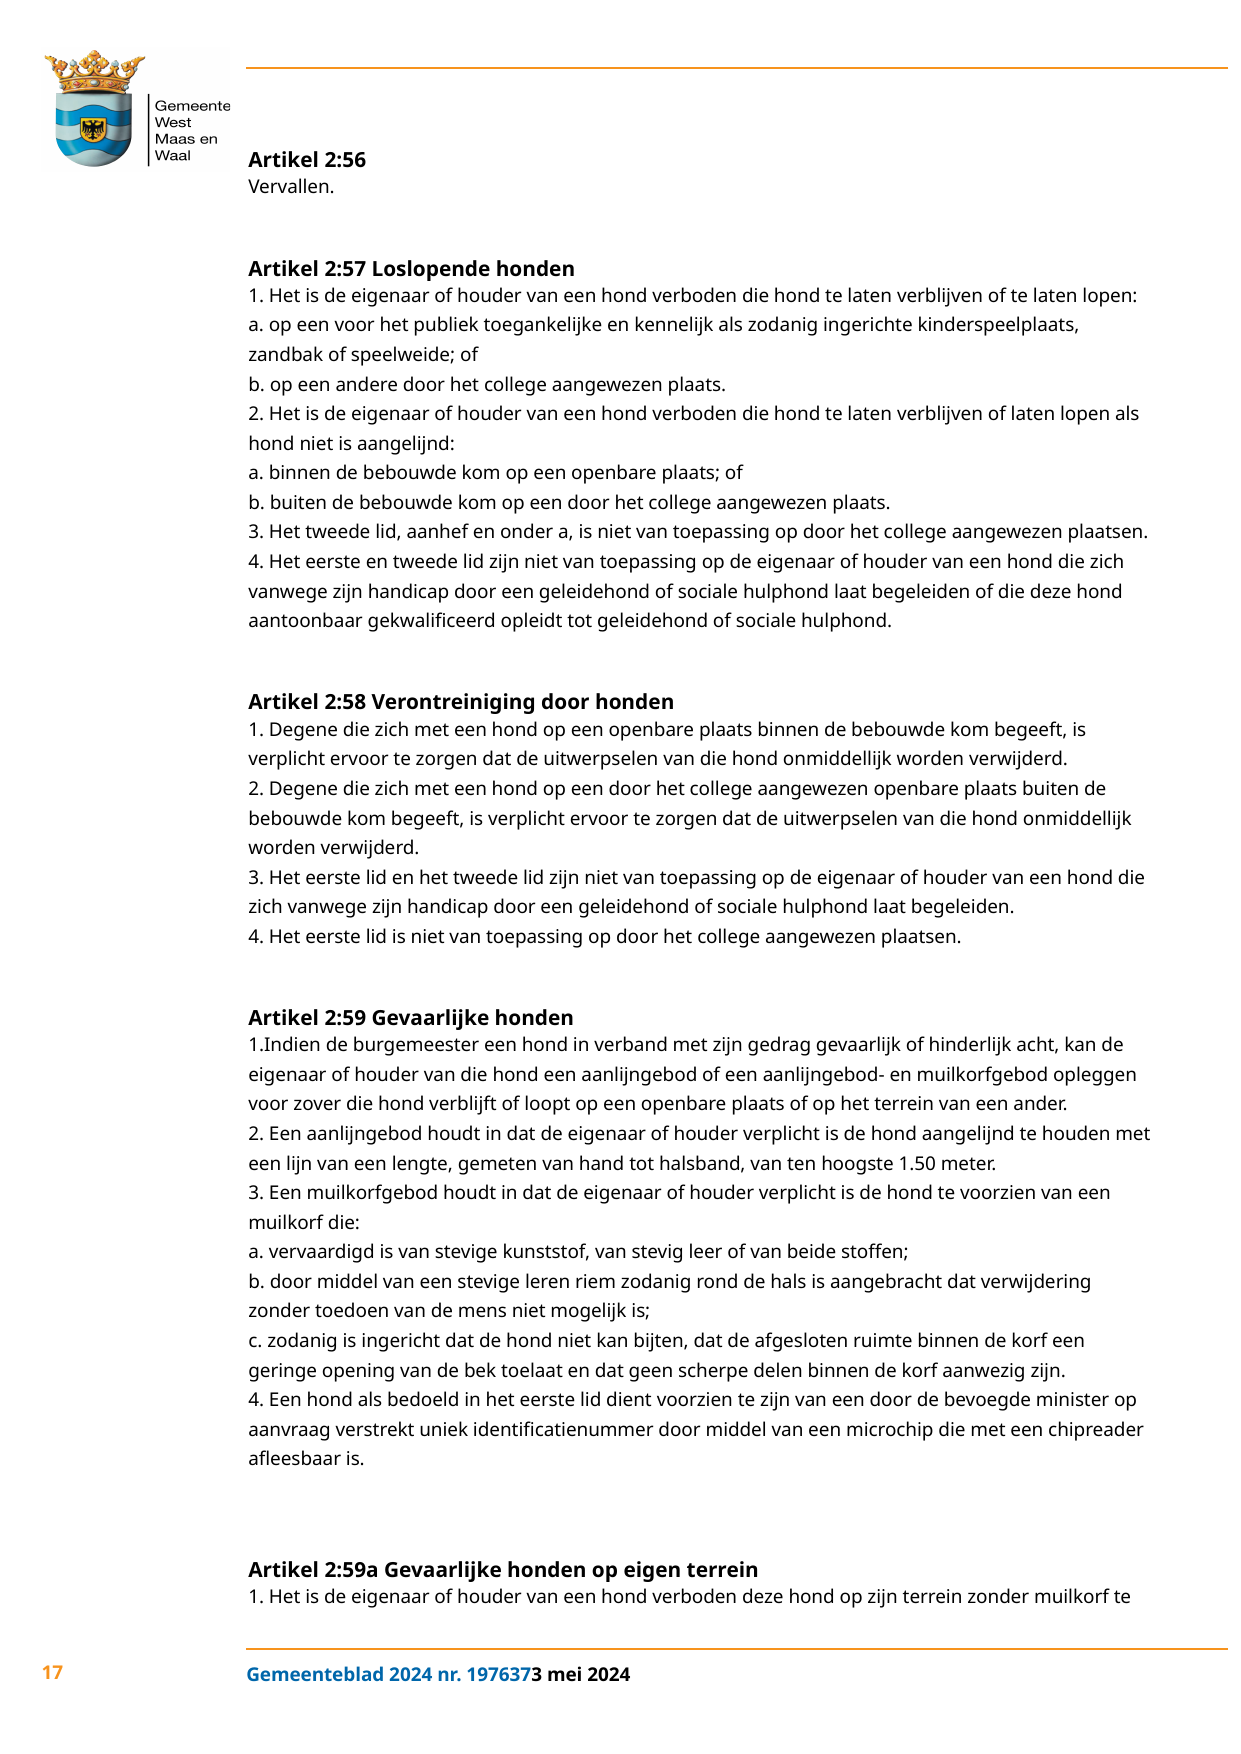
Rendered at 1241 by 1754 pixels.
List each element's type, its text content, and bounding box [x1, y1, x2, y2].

text b. op een andere door het college aangewezen plaats. [248, 371, 1152, 397]
text b. buiten de bebouwde kom op een door het college aangewezen plaats. [248, 489, 1152, 515]
text Artikel 2:57 Loslopende honden [248, 254, 1152, 282]
text 4. Het eerste lid is niet van toepassing op door het college aangewezen plaatsen. [248, 923, 1152, 949]
text 2. Een aanlijngebod houdt in dat de eigenaar of houder verplicht is de hond aangelijnd te houden met een lijn van een lengte, gemeten van hand tot halsband, van ten hoogste 1.50 meter. [248, 1120, 1152, 1176]
picture [41, 47, 231, 172]
text Artikel 2:59a Gevaarlijke honden op eigen terrein [248, 1555, 1152, 1584]
text 3. Een muilkorfgebod houdt in dat de eigenaar of houder verplicht is de hond te voorzien van een muilkorf die: [248, 1179, 1152, 1235]
text 1. Het is de eigenaar of houder van een hond verboden die hond te laten verblijven of te laten lopen: [248, 282, 1152, 308]
text 3. Het eerste lid en het tweede lid zijn niet van toepassing op de eigenaar of houder van een hond die zich vanwege zijn handicap door een geleidehond of sociale hulphond laat begeleiden. [248, 864, 1152, 919]
text 4. Het eerste en tweede lid zijn niet van toepassing op de eigenaar of houder van een hond die zich vanwege zijn handicap door een geleidehond of sociale hulphond laat begeleiden of die deze hond aantoonbaar gekwalificeerd opleidt tot geleidehond of sociale hulphond. [248, 548, 1152, 633]
text b. door middel van een stevige leren riem zodanig rond de hals is aangebracht dat verwijdering zonder toedoen van de mens niet mogelijk is; [248, 1268, 1152, 1323]
text 4. Een hond als bedoeld in het eerste lid dient voorzien te zijn van een door de bevoegde minister op aanvraag verstrekt uniek identificatienummer door middel van een microchip die met een chipreader afleesbaar is. [248, 1386, 1152, 1471]
text Artikel 2:56 [248, 145, 1152, 174]
text c. zodanig is ingericht dat de hond niet kan bijten, dat de afgesloten ruimte binnen de korf een geringe opening van de bek toelaat en dat geen scherpe delen binnen de korf aanwezig zijn. [248, 1327, 1152, 1383]
text Vervallen. [248, 174, 1152, 199]
text Artikel 2:59 Gevaarlijke honden [248, 1003, 1152, 1031]
text 1.Indien de burgemeester een hond in verband met zijn gedrag gevaarlijk of hinderlijk acht, kan de eigenaar of houder van die hond een aanlijngebod of een aanlijngebod- en muilkorfgebod opleggen voor zover die hond verblijft of loopt op een openbare plaats of op het terrein van een ander. [248, 1031, 1152, 1116]
text 3. Het tweede lid, aanhef en onder a, is niet van toepassing op door het college aangewezen plaatsen. [248, 519, 1152, 544]
text a. op een voor het publiek toegankelijke en kennelijk als zodanig ingerichte kinderspeelplaats, zandbak of speelweide; of [248, 312, 1152, 367]
text a. vervaardigd is van stevige kunststof, van stevig leer of van beide stoffen; [248, 1238, 1152, 1264]
text Artikel 2:58 Verontreiniging door honden [248, 687, 1152, 716]
text 2. Het is de eigenaar of houder van een hond verboden die hond te laten verblijven of laten lopen als hond niet is aangelijnd: [248, 400, 1152, 456]
text 2. Degene die zich met een hond op een door het college aangewezen openbare plaats buiten de bebouwde kom begeeft, is verplicht ervoor te zorgen dat de uitwerpselen van die hond onmiddellijk worden verwijderd. [248, 775, 1152, 860]
text 1. Het is de eigenaar of houder van een hond verboden deze hond op zijn terrein zonder muilkorf te [248, 1584, 1152, 1609]
text a. binnen de bebouwde kom op een openbare plaats; of [248, 459, 1152, 485]
text 1. Degene die zich met een hond op een openbare plaats binnen de bebouwde kom begeeft, is verplicht ervoor te zorgen dat de uitwerpselen van die hond onmiddellijk worden verwijderd. [248, 716, 1152, 771]
